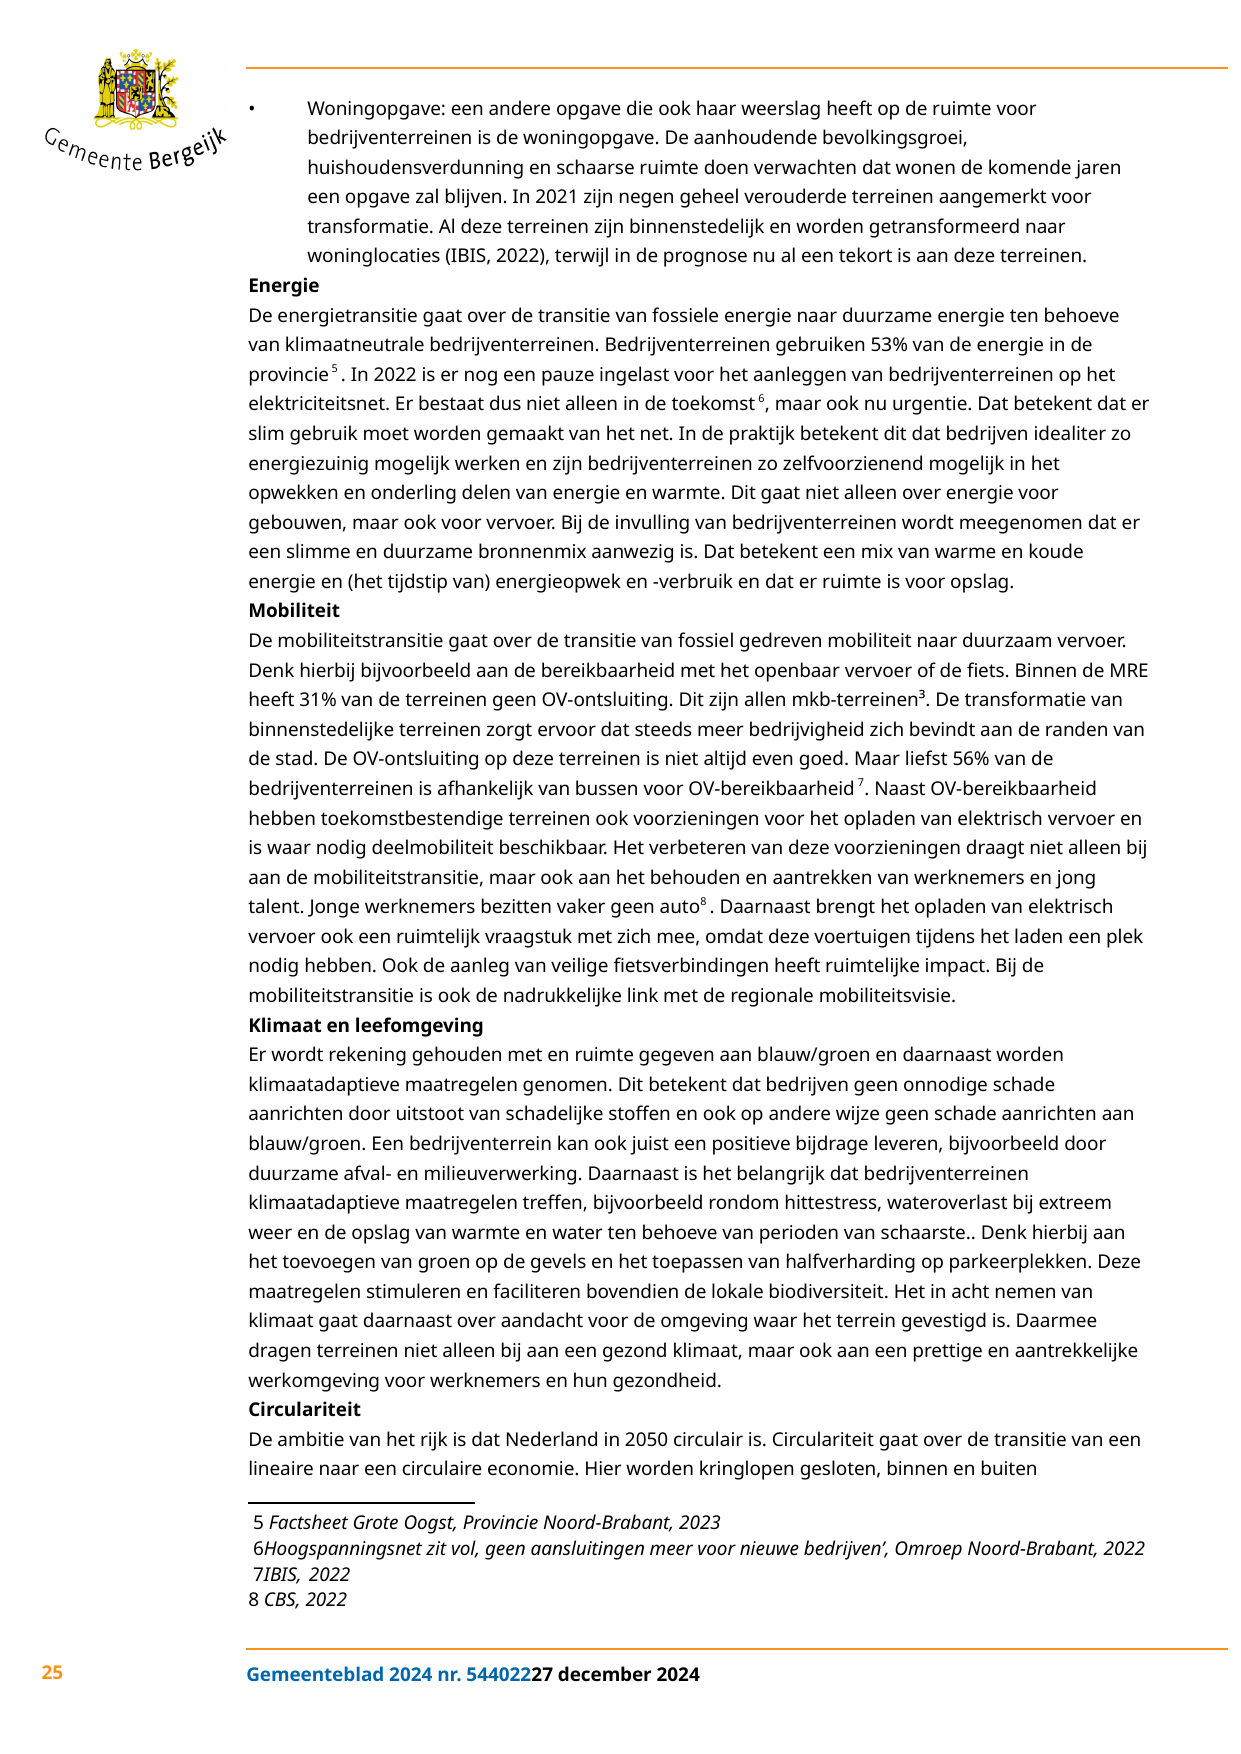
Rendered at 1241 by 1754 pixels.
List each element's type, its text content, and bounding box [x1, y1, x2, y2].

text Klimaat en leefomgeving [248, 1012, 1152, 1038]
text Er wordt rekening gehouden met en ruimte gegeven aan blauw/groen en daarnaast worden klimaatadaptieve maatregelen genomen. Dit betekent dat bedrijven geen onnodige schade aanrichten door uitstoot van schadelijke stoffen en ook op andere wijze geen schade aanrichten aan blauw/groen. Een bedrijventerrein kan ook juist een positieve bijdrage leveren, bijvoorbeeld door duurzame afval- en milieuverwerking. Daarnaast is het belangrijk dat bedrijventerreinen klimaatadaptieve maatregelen treffen, bijvoorbeeld rondom hittestress, wateroverlast bij extreem weer en de opslag van warmte en water ten behoeve van perioden van schaarste.. Denk hierbij aan het toevoegen van groen op de gevels en het toepassen van halfverharding op parkeerplekken. Deze maatregelen stimuleren en faciliteren bovendien de lokale biodiversiteit. Het in acht nemen van klimaat gaat daarnaast over aandacht voor de omgeving waar het terrein gevestigd is. Daarmee dragen terreinen niet alleen bij aan een gezond klimaat, maar ook aan een prettige en aantrekkelijke werkomgeving voor werknemers en hun gezondheid. [248, 1041, 1152, 1393]
text Hoogspanningsnet zit vol, geen aansluitingen meer voor nieuwe bedrijven’, Omroep Noord-Brabant, 2022 [248, 1535, 1152, 1561]
text De mobiliteitstransitie gaat over de transitie van fossiel gedreven mobiliteit naar duurzaam vervoer. Denk hierbij bijvoorbeeld aan de bereikbaarheid met het openbaar vervoer of de fiets. Binnen de MRE heeft 31% van de terreinen geen OV-ontsluiting. Dit zijn allen mkb-terreinen³. De transformatie van binnenstedelijke terreinen zorgt ervoor dat steeds meer bedrijvigheid zich bevindt aan de randen van de stad. De OV-ontsluiting op deze terreinen is niet altijd even goed. Maar liefst 56% van de bedrijventerreinen is afhankelijk van bussen voor OV-bereikbaarheid. Naast OV-bereikbaarheid hebben toekomstbestendige terreinen ook voorzieningen voor het opladen van elektrisch vervoer en is waar nodig deelmobiliteit beschikbaar. Het verbeteren van deze voorzieningen draagt niet alleen bij aan de mobiliteitstransitie, maar ook aan het behouden en aantrekken van werknemers en jong talent. Jonge werknemers bezitten vaker geen auto. Daarnaast brengt het opladen van elektrisch vervoer ook een ruimtelijk vraagstuk met zich mee, omdat deze voertuigen tijdens het laden een plek nodig hebben. Ook de aanleg van veilige fietsverbindingen heeft ruimtelijke impact. Bij de mobiliteitstransitie is ook de nadrukkelijke link met de regionale mobiliteitsvisie. [248, 627, 1152, 1008]
text Mobiliteit [248, 598, 1152, 623]
text Energie [248, 272, 1152, 298]
text IBIS, 2022 [248, 1561, 1152, 1586]
picture [41, 47, 231, 172]
text De energietransitie gaat over de transitie van fossiele energie naar duurzame energie ten behoeve van klimaatneutrale bedrijventerreinen. Bedrijventerreinen gebruiken 53% van de energie in de provincie. In 2022 is er nog een pauze ingelast voor het aanleggen van bedrijventerreinen op het elektriciteitsnet. Er bestaat dus niet alleen in de toekomst, maar ook nu urgentie. Dat betekent dat er slim gebruik moet worden gemaakt van het net. In de praktijk betekent dit dat bedrijven idealiter zo energiezuinig mogelijk werken en zijn bedrijventerreinen zo zelfvoorzienend mogelijk in het opwekken en onderling delen van energie en warmte. Dit gaat niet alleen over energie voor gebouwen, maar ook voor vervoer. Bij de invulling van bedrijventerreinen wordt meegenomen dat er een slimme en duurzame bronnenmix aanwezig is. Dat betekent een mix van warme en koude energie en (het tijdstip van) energieopwek en -verbruik en dat er ruimte is voor opslag. [248, 302, 1152, 594]
text CBS, 2022 [248, 1586, 1152, 1612]
text Circulariteit [248, 1396, 1152, 1422]
list Woningopgave: een andere opgave die ook haar weerslag heeft op de ruimte voor bedrijventerreinen is de woningopgave. De aanhoudende bevolkingsgroei, huishoudensverdunning en schaarse ruimte doen verwachten dat wonen de komende jaren een opgave zal blijven. In 2021 zijn negen geheel verouderde terreinen aangemerkt voor transformatie. Al deze terreinen zijn binnenstedelijk en worden getransformeerd naar woninglocaties (IBIS, 2022), terwijl in de prognose nu al een tekort is aan deze terreinen. [248, 95, 1152, 268]
text Factsheet Grote Oogst, Provincie Noord-Brabant, 2023 [248, 1509, 1152, 1535]
text De ambitie van het rijk is dat Nederland in 2050 circulair is. Circulariteit gaat over de transitie van een lineaire naar een circulaire economie. Hier worden kringlopen gesloten, binnen en buiten [248, 1426, 1152, 1481]
